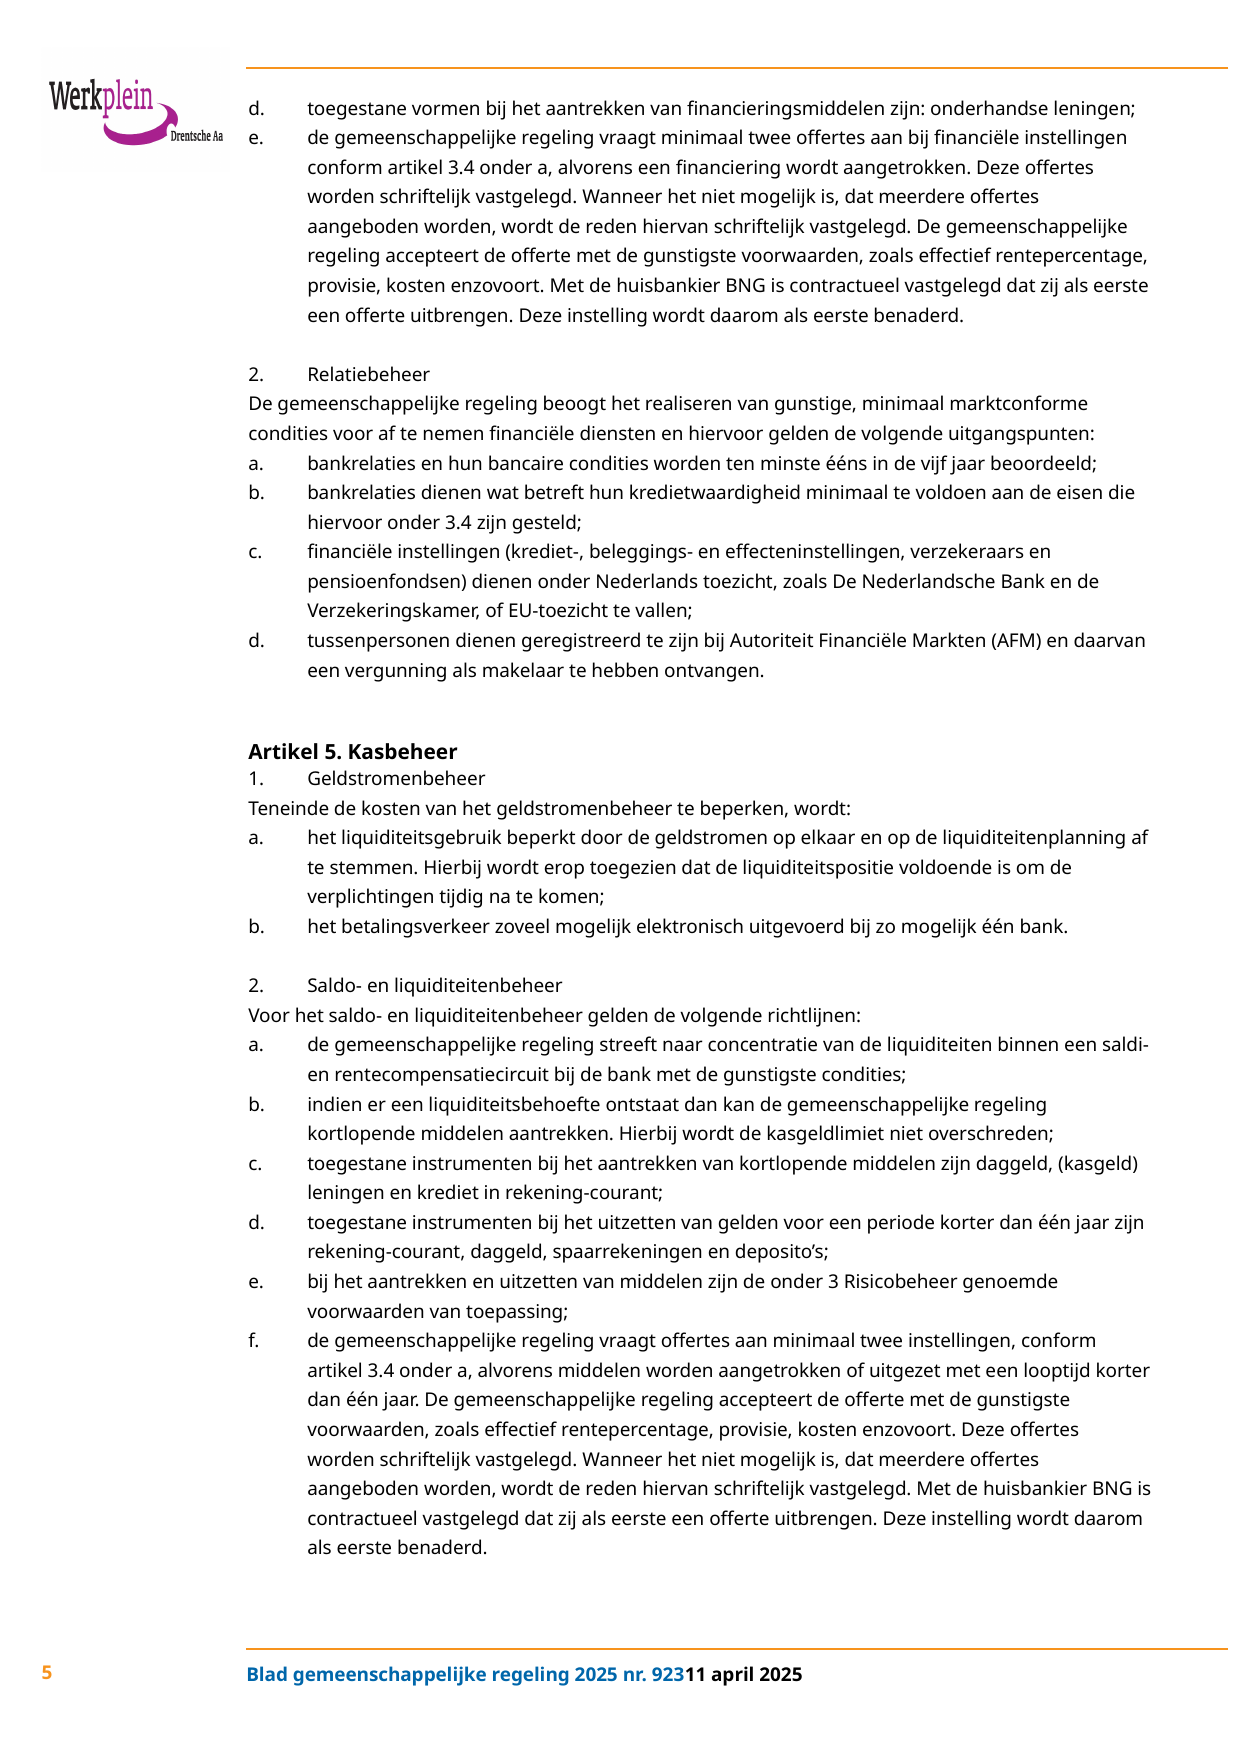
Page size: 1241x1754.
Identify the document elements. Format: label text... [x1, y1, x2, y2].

list toegestane vormen bij het aantrekken van financieringsmiddelen zijn: onderhandse leningen; [248, 95, 1152, 121]
text Teneinde de kosten van het geldstromenbeheer te beperken, wordt: [248, 795, 1152, 821]
text De gemeenschappelijke regeling beoogt het realiseren van gunstige, minimaal marktconforme condities voor af te nemen financiële diensten en hiervoor gelden de volgende uitgangspunten: [248, 391, 1152, 446]
list de gemeenschappelijke regeling vraagt minimaal twee offertes aan bij financiële instellingen conform artikel 3.4 onder a, alvorens een financiering wordt aangetrokken. Deze offertes worden schriftelijk vastgelegd. Wanneer het niet mogelijk is, dat meerdere offertes aangeboden worden, wordt de reden hiervan schriftelijk vastgelegd. De gemeenschappelijke regeling accepteert de offerte met de gunstigste voorwaarden, zoals effectief rentepercentage, provisie, kosten enzovoort. Met de huisbankier BNG is contractueel vastgelegd dat zij als eerste een offerte uitbrengen. Deze instelling wordt daarom als eerste benaderd. [248, 124, 1152, 328]
list financiële instellingen (krediet-, beleggings- en effecteninstellingen, verzekeraars en pensioenfondsen) dienen onder Nederlands toezicht, zoals De Nederlandsche Bank en de Verzekeringskamer, of EU-toezicht te vallen; [248, 538, 1152, 623]
list Geldstromenbeheer [248, 765, 1152, 791]
list de gemeenschappelijke regeling vraagt offertes aan minimaal twee instellingen, conform artikel 3.4 onder a, alvorens middelen worden aangetrokken of uitgezet met een looptijd korter dan één jaar. De gemeenschappelijke regeling accepteert de offerte met de gunstigste voorwaarden, zoals effectief rentepercentage, provisie, kosten enzovoort. Deze offertes worden schriftelijk vastgelegd. Wanneer het niet mogelijk is, dat meerdere offertes aangeboden worden, wordt de reden hiervan schriftelijk vastgelegd. Met de huisbankier BNG is contractueel vastgelegd dat zij als eerste een offerte uitbrengen. Deze instelling wordt daarom als eerste benaderd. [248, 1327, 1152, 1560]
list Saldo- en liquiditeitenbeheer [248, 972, 1152, 998]
list Relatiebeheer [248, 361, 1152, 387]
list bankrelaties en hun bancaire condities worden ten minste ééns in de vijf jaar beoordeeld; [248, 450, 1152, 476]
list de gemeenschappelijke regeling streeft naar concentratie van de liquiditeiten binnen een saldi- en rentecompensatiecircuit bij de bank met de gunstigste condities; [248, 1032, 1152, 1087]
list bij het aantrekken en uitzetten van middelen zijn de onder 3 Risicobeheer genoemde voorwaarden van toepassing; [248, 1268, 1152, 1323]
text Artikel 5. Kasbeheer [248, 737, 1152, 765]
list indien er een liquiditeitsbehoefte ontstaat dan kan de gemeenschappelijke regeling kortlopende middelen aantrekken. Hierbij wordt de kasgeldlimiet niet overschreden; [248, 1091, 1152, 1146]
list toegestane instrumenten bij het aantrekken van kortlopende middelen zijn daggeld, (kasgeld) leningen en krediet in rekening-courant; [248, 1150, 1152, 1205]
text Voor het saldo- en liquiditeitenbeheer gelden de volgende richtlijnen: [248, 1002, 1152, 1028]
list toegestane instrumenten bij het uitzetten van gelden voor een periode korter dan één jaar zijn rekening-courant, daggeld, spaarrekeningen en deposito’s; [248, 1209, 1152, 1264]
picture [41, 47, 231, 172]
list het betalingsverkeer zoveel mogelijk elektronisch uitgevoerd bij zo mogelijk één bank. [248, 913, 1152, 939]
list tussenpersonen dienen geregistreerd te zijn bij Autoriteit Financiële Markten (AFM) en daarvan een vergunning als makelaar te hebben ontvangen. [248, 627, 1152, 683]
list bankrelaties dienen wat betreft hun kredietwaardigheid minimaal te voldoen aan de eisen die hiervoor onder 3.4 zijn gesteld; [248, 479, 1152, 535]
list het liquiditeitsgebruik beperkt door de geldstromen op elkaar en op de liquiditeitenplanning af te stemmen. Hierbij wordt erop toegezien dat de liquiditeitspositie voldoende is om de verplichtingen tijdig na te komen; [248, 824, 1152, 909]
